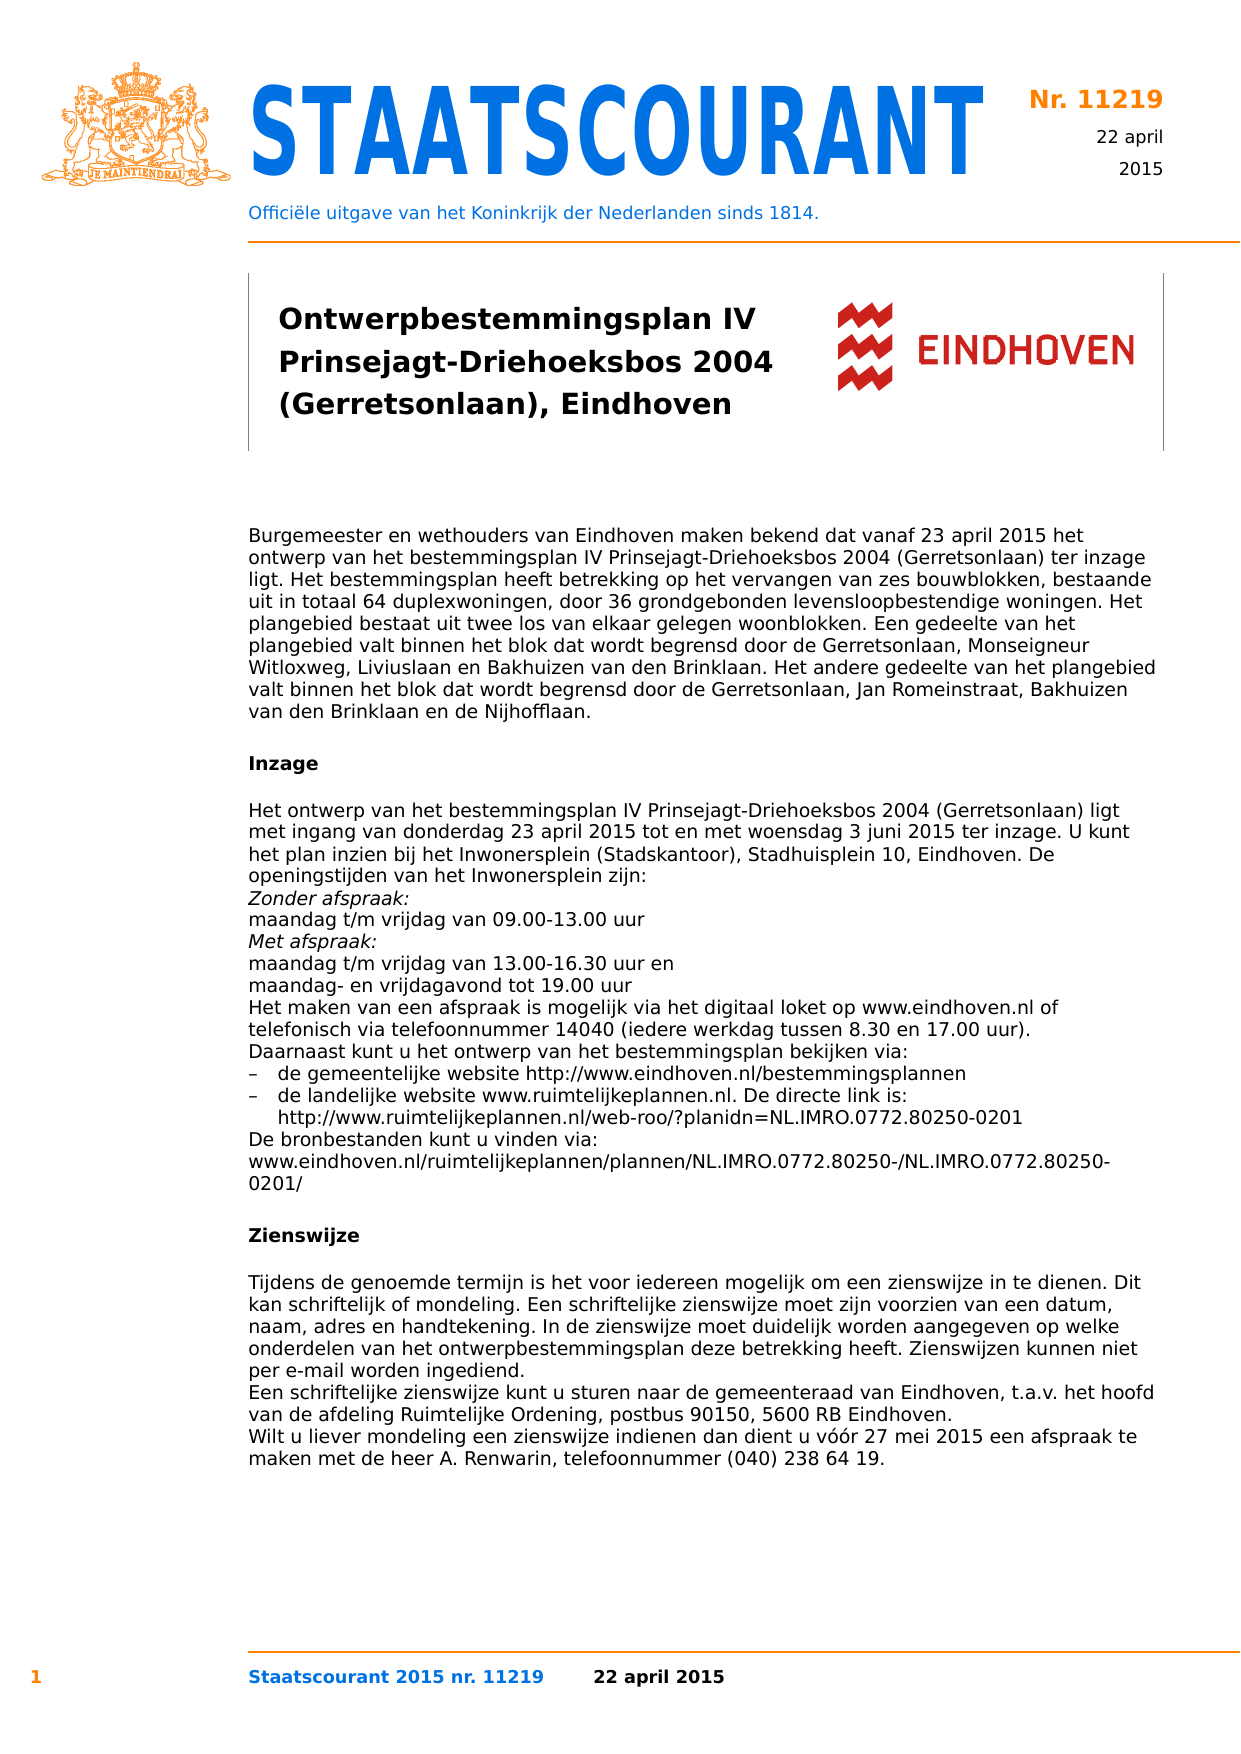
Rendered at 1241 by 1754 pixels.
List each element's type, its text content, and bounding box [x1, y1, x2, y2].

text Het maken van een afspraak is mogelijk via het digitaal loket op www.eindhoven.nl of telefonisch via telefoonnummer 14040 (iedere werkdag tussen 8.30 en 17.00 uur). [248, 997, 1163, 1041]
table_header Nr. 11219 [998, 62, 1240, 121]
text – de landelijke website www.ruimtelijkeplannen.nl. De directe link is: http://www.ruimtelijkeplannen.nl/web-roo/?planidn=NL.IMRO.0772.80250-0201 [248, 1085, 1163, 1129]
text Met afspraak: [248, 931, 1163, 953]
text Het ontwerp van het bestemmingsplan IV Prinsejagt-Driehoeksbos 2004 (Gerretsonlaan) ligt met ingang van donderdag 23 april 2015 tot en met woensdag 3 juni 2015 ter inzage. U kunt het plan inzien bij het Inwonersplein (Stadskantoor), Stadhuisplein 10, Eindhoven. De openingstijden van het Inwonersplein zijn: [248, 799, 1163, 887]
text maandag t/m vrijdag van 09.00-13.00 uur [248, 909, 1163, 931]
subtitle Ontwerpbestemmingsplan IV Prinsejagt-Driehoeksbos 2004 (Gerretsonlaan), Eindhoven [249, 273, 1163, 451]
subtitle Zienswijze [248, 1225, 1163, 1247]
text Burgemeester en wethouders van Eindhoven maken bekend dat vanaf 23 april 2015 het ontwerp van het bestemmingsplan IV Prinsejagt-Driehoeksbos 2004 (Gerretsonlaan) ter inzage ligt. Het bestemmingsplan heeft betrekking op het vervangen van zes bouwblokken, bestaande uit in totaal 64 duplexwoningen, door 36 grondgebonden levensloopbestendige woningen. Het plangebied bestaat uit twee los van elkaar gelegen woonblokken. Een gedeelte van het plangebied valt binnen het blok dat wordt begrensd door de Gerretsonlaan, Monseigneur Witloxweg, Liviuslaan en Bakhuizen van den Brinklaan. Het andere gedeelte van het plangebied valt binnen het blok dat wordt begrensd door de Gerretsonlaan, Jan Romeinstraat, Bakhuizen van den Brinklaan en de Nijhofflaan. [248, 525, 1163, 722]
text De bronbestanden kunt u vinden via: [248, 1129, 1163, 1151]
table_cell 22 april [998, 121, 1240, 153]
picture [838, 302, 1134, 391]
text Daarnaast kunt u het ontwerp van het bestemmingsplan bekijken via: [248, 1041, 1163, 1063]
subtitle Inzage [248, 752, 1163, 774]
text Wilt u liever mondeling een zienswijze indienen dan dient u vóór 27 mei 2015 een afspraak te maken met de heer A. Renwarin, telefoonnummer (040) 238 64 19. [248, 1426, 1163, 1470]
table_header [25, 62, 248, 241]
text Zonder afspraak: [248, 887, 1163, 909]
text maandag t/m vrijdag van 13.00-16.30 uur en [248, 953, 1163, 975]
text Tijdens de genoemde termijn is het voor iedereen mogelijk om een zienswijze in te dienen. Dit kan schriftelijk of mondeling. Een schriftelijke zienswijze moet zijn voorzien van een datum, naam, adres en handtekening. In de zienswijze moet duidelijk worden aangegeven op welke onderdelen van het ontwerpbestemmingsplan deze betrekking heeft. Zienswijzen kunnen niet per e-mail worden ingediend. [248, 1272, 1163, 1382]
text – de gemeentelijke website http://www.eindhoven.nl/bestemmingsplannen [248, 1063, 1163, 1085]
text Een schriftelijke zienswijze kunt u sturen naar de gemeenteraad van Eindhoven, t.a.v. het hoofd van de afdeling Ruimtelijke Ordening, postbus 90150, 5600 RB Eindhoven. [248, 1382, 1163, 1426]
table_cell Officiële uitgave van het Koninkrijk der Nederlanden sinds 1814. [248, 203, 1240, 241]
text www.eindhoven.nl/ruimtelijkeplannen/plannen/NL.IMRO.0772.80250-/NL.IMRO.0772.80250-0201/ [248, 1151, 1163, 1195]
table_header STAATSCOURANT [248, 62, 998, 203]
text maandag- en vrijdagavond tot 19.00 uur [248, 975, 1163, 997]
table_cell 2015 [998, 153, 1240, 203]
picture [41, 62, 231, 186]
